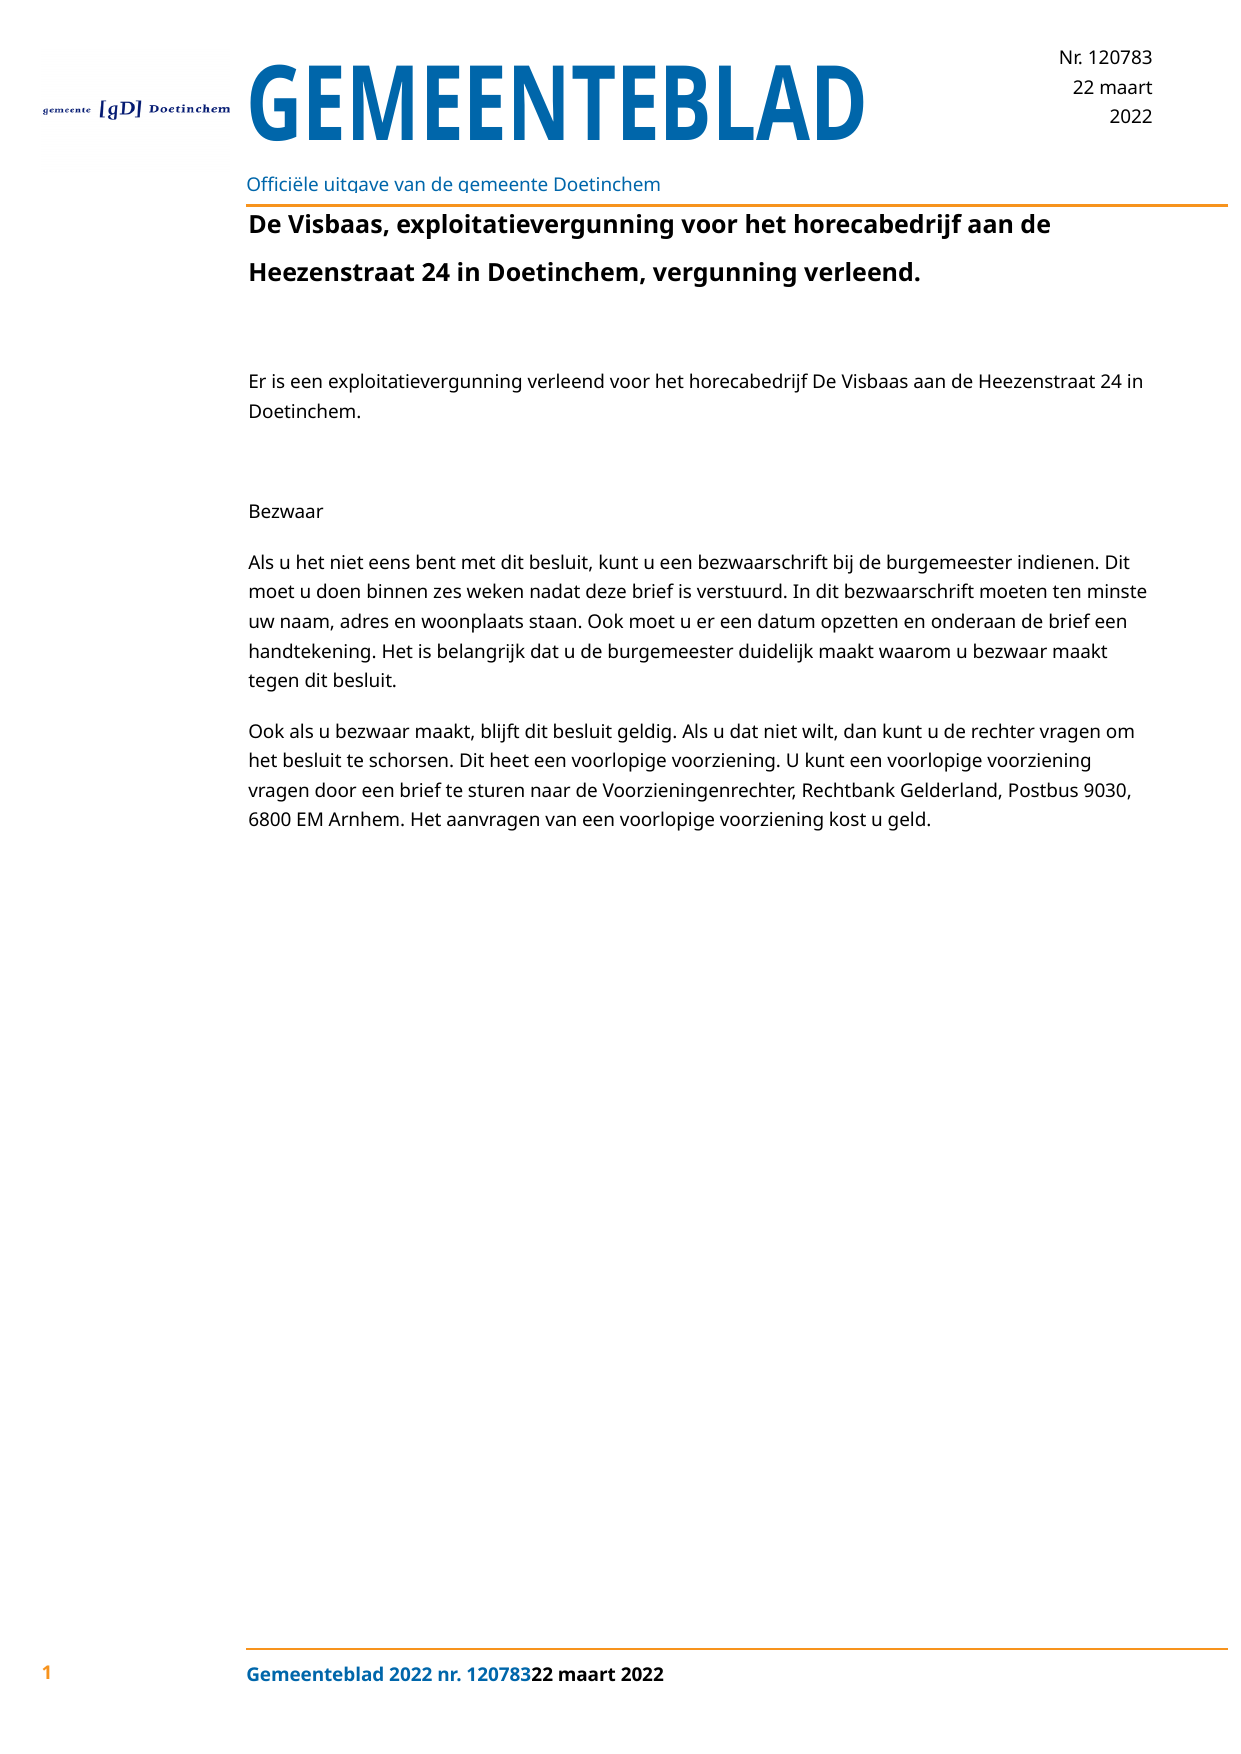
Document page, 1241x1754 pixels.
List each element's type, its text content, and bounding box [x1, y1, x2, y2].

picture [41, 47, 231, 172]
text Bezwaar [248, 499, 1152, 524]
text Als u het niet eens bent met dit besluit, kunt u een bezwaarschrift bij de burgemeester indienen. Dit moet u doen binnen zes weken nadat deze brief is verstuurd. In dit bezwaarschrift moeten ten minste uw naam, adres en woonplaats staan. Ook moet u er een datum opzetten en onderaan de brief een handtekening. Het is belangrijk dat u de burgemeester duidelijk maakt waarom u bezwaar maakt tegen dit besluit. [248, 549, 1152, 693]
text De Visbaas, exploitatievergunning voor het horecabedrijf aan de Heezenstraat 24 in Doetinchem, vergunning verleend. [248, 207, 1152, 288]
text Ook als u bezwaar maakt, blijft dit besluit geldig. Als u dat niet wilt, dan kunt u de rechter vragen om het besluit te schorsen. Dit heet een voorlopige voorziening. U kunt een voorlopige voorziening vragen door een brief te sturen naar de Voorzieningenrechter, Rechtbank Gelderland, Postbus 9030, 6800 EM Arnhem. Het aanvragen van een voorlopige voorziening kost u geld. [248, 718, 1152, 832]
text Er is een exploitatievergunning verleend voor het horecabedrijf De Visbaas aan de Heezenstraat 24 in Doetinchem. [248, 368, 1152, 424]
